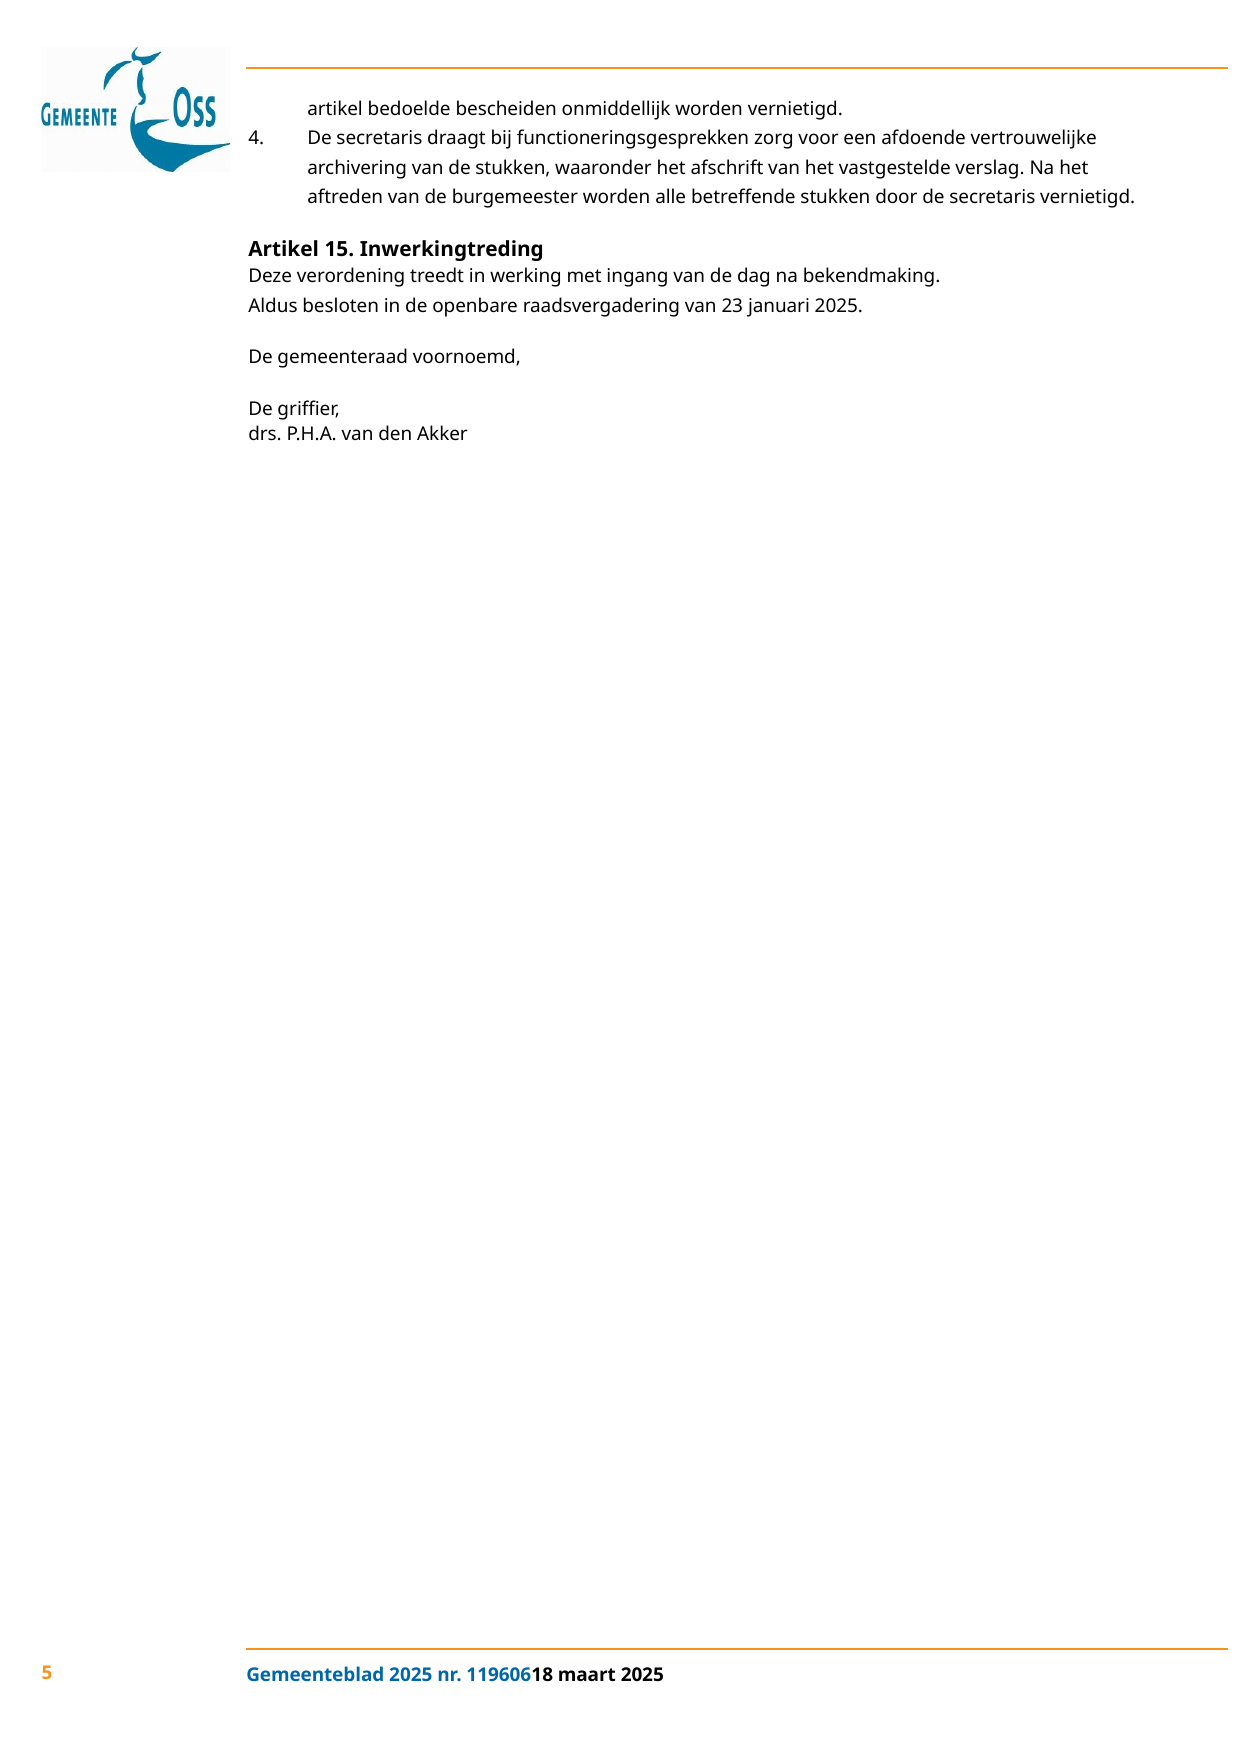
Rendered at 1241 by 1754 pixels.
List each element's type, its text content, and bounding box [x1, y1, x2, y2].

text De griffier, [248, 395, 1152, 421]
list artikel bedoelde bescheiden onmiddellijk worden vernietigd. [248, 95, 1152, 121]
text De gemeenteraad voornoemd, [248, 343, 1152, 369]
picture [41, 47, 231, 172]
text Artikel 15. Inwerkingtreding [248, 234, 1152, 262]
text Deze verordening treedt in werking met ingang van de dag na bekendmaking. [248, 262, 1152, 288]
text drs. P.H.A. van den Akker [248, 421, 1152, 446]
text Aldus besloten in de openbare raadsvergadering van 23 januari 2025. [248, 292, 1152, 318]
list De secretaris draagt bij functioneringsgesprekken zorg voor een afdoende vertrouwelijke archivering van de stukken, waaronder het afschrift van het vastgestelde verslag. Na het aftreden van de burgemeester worden alle betreffende stukken door de secretaris vernietigd. [248, 124, 1152, 209]
